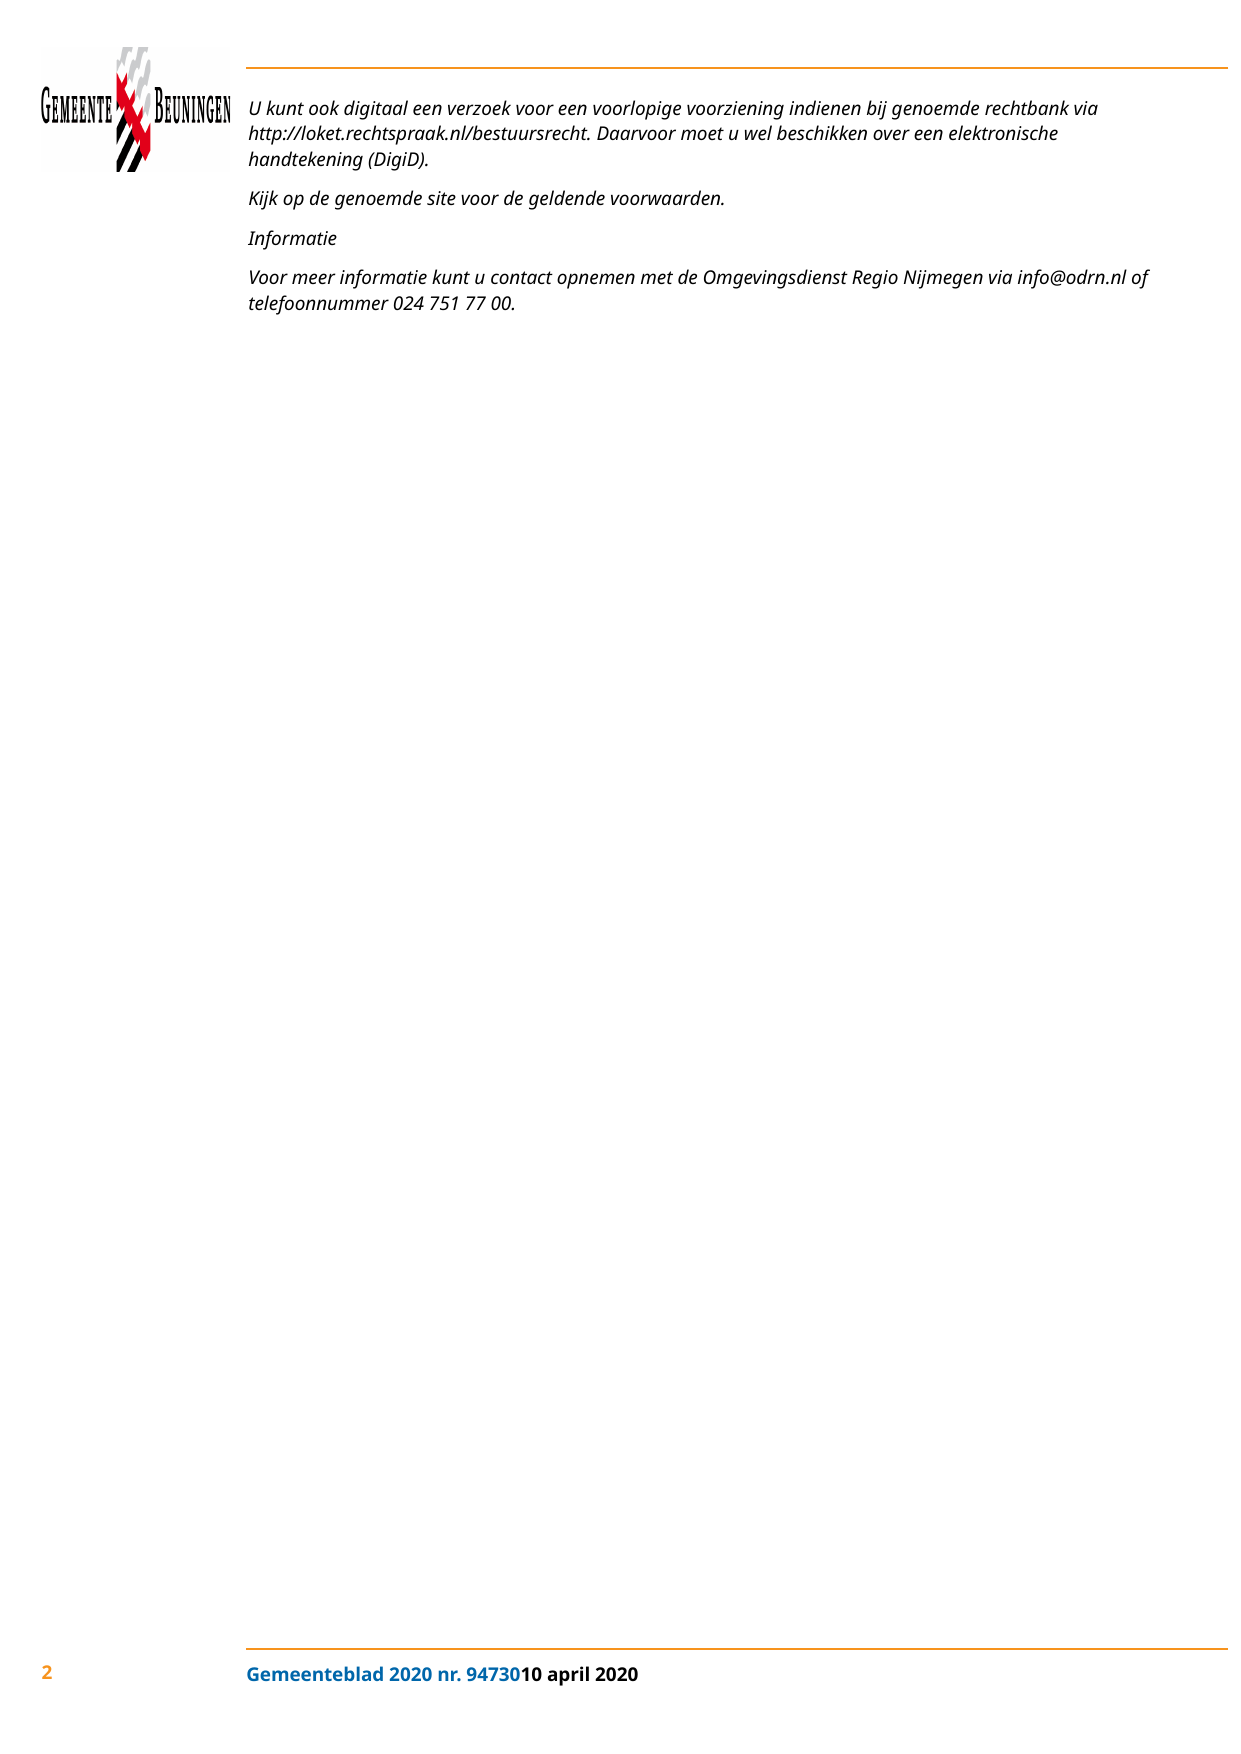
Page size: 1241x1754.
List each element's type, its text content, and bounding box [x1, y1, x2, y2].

text Voor meer informatie kunt u contact opnemen met de Omgevingsdienst Regio Nijmegen via info@odrn.nl of telefoonnummer 024 751 77 00. [248, 264, 1152, 316]
picture [41, 47, 231, 172]
text U kunt ook digitaal een verzoek voor een voorlopige voorziening indienen bij genoemde rechtbank via http://loket.rechtspraak.nl/bestuursrecht. Daarvoor moet u wel beschikken over een elektronische handtekening (DigiD). [248, 95, 1152, 172]
text Kijk op de genoemde site voor de geldende voorwaarden. [248, 186, 1152, 211]
text Informatie [248, 225, 1152, 251]
